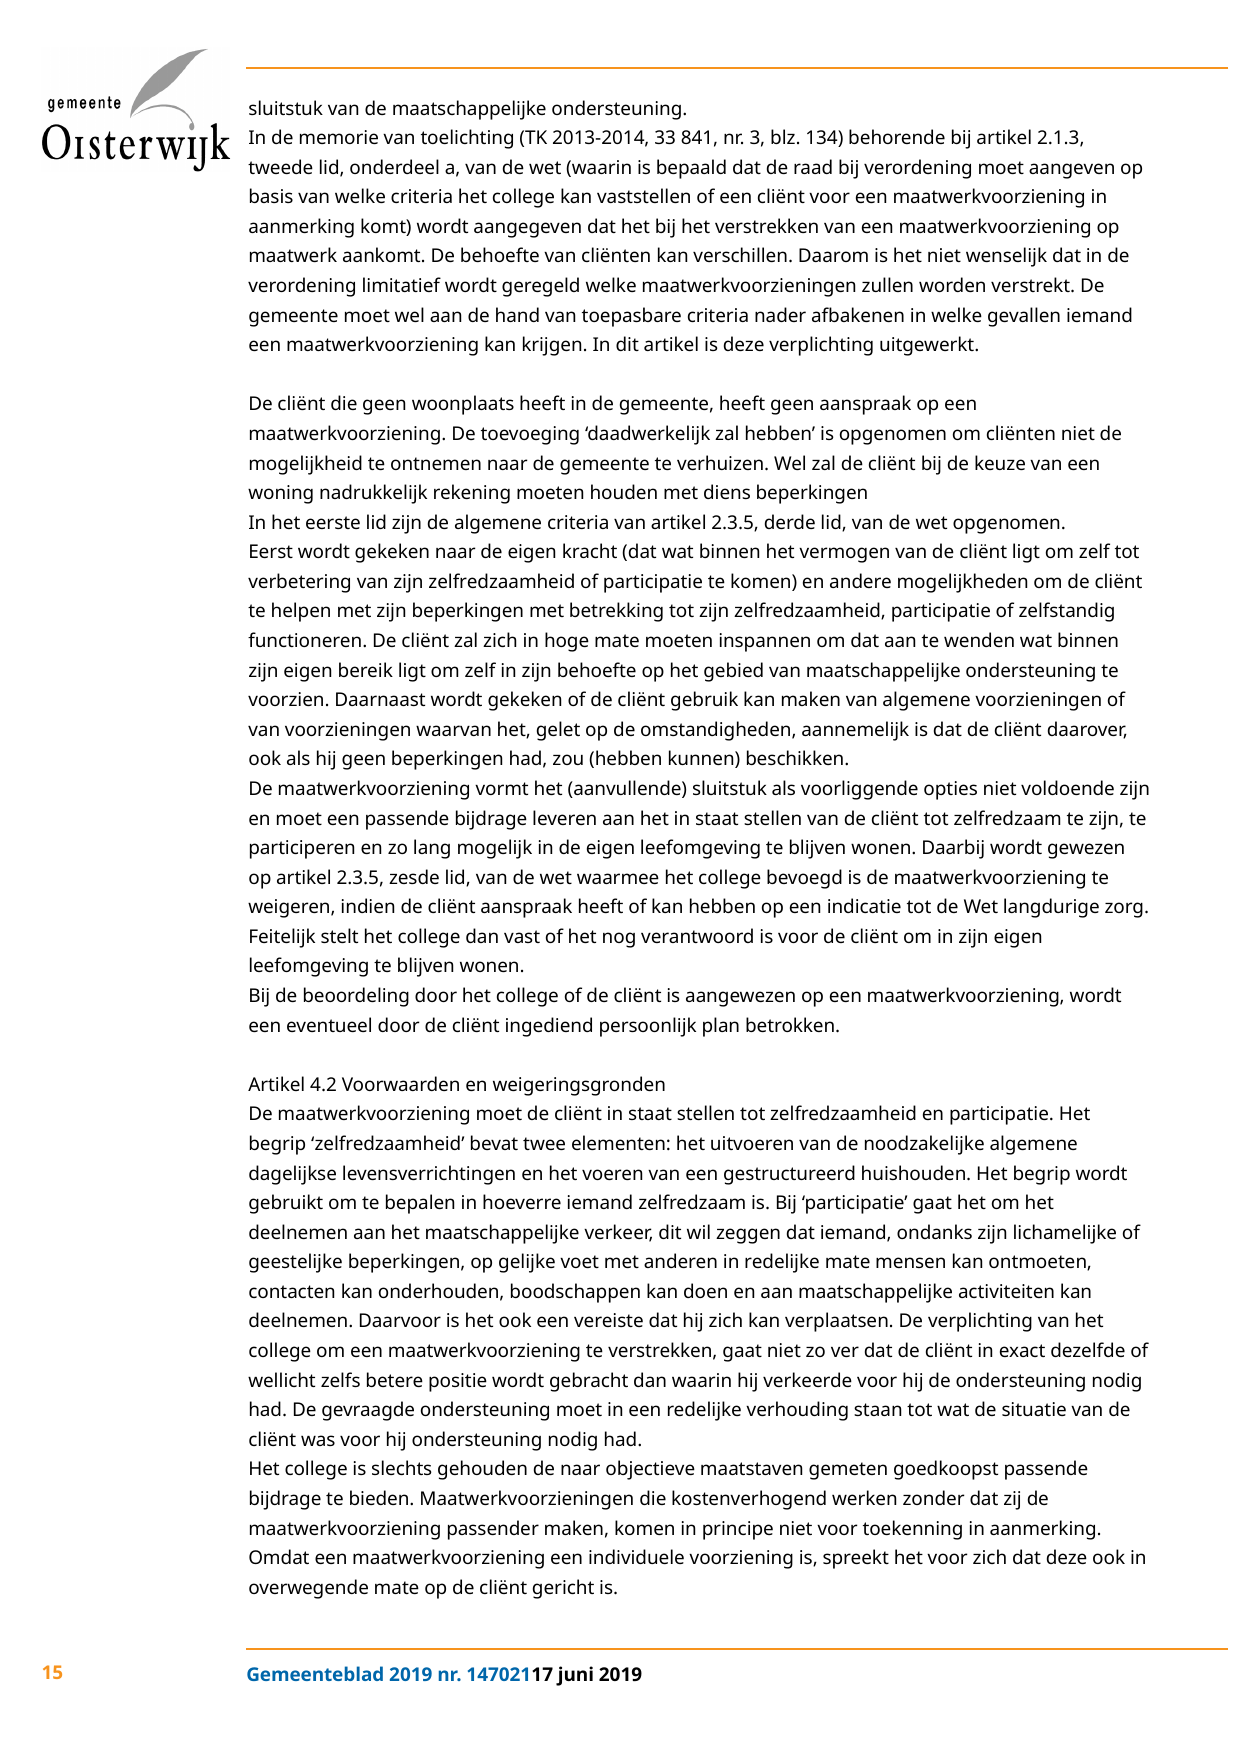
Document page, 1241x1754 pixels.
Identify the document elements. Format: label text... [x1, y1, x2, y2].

text sluitstuk van de maatschappelijke ondersteuning. [248, 95, 1152, 121]
text Omdat een maatwerkvoorziening een individuele voorziening is, spreekt het voor zich dat deze ook in overwegende mate op de cliënt gericht is. [248, 1544, 1152, 1600]
text In de memorie van toelichting (TK 2013-2014, 33 841, nr. 3, blz. 134) behorende bij artikel 2.1.3, tweede lid, onderdeel a, van de wet (waarin is bepaald dat de raad bij verordening moet aangeven op basis van welke criteria het college kan vaststellen of een cliënt voor een maatwerkvoorziening in aanmerking komt) wordt aangegeven dat het bij het verstrekken van een maatwerkvoorziening op maatwerk aankomt. De behoefte van cliënten kan verschillen. Daarom is het niet wenselijk dat in de verordening limitatief wordt geregeld welke maatwerkvoorzieningen zullen worden verstrekt. De gemeente moet wel aan de hand van toepasbare criteria nader afbakenen in welke gevallen iemand een maatwerkvoorziening kan krijgen. In dit artikel is deze verplichting uitgewerkt. [248, 124, 1152, 357]
text Eerst wordt gekeken naar de eigen kracht (dat wat binnen het vermogen van de cliënt ligt om zelf tot verbetering van zijn zelfredzaamheid of participatie te komen) en andere mogelijkheden om de cliënt te helpen met zijn beperkingen met betrekking tot zijn zelfredzaamheid, participatie of zelfstandig functioneren. De cliënt zal zich in hoge mate moeten inspannen om dat aan te wenden wat binnen zijn eigen bereik ligt om zelf in zijn behoefte op het gebied van maatschappelijke ondersteuning te voorzien. Daarnaast wordt gekeken of de cliënt gebruik kan maken van algemene voorzieningen of van voorzieningen waarvan het, gelet op de omstandigheden, aannemelijk is dat de cliënt daarover, ook als hij geen beperkingen had, zou (hebben kunnen) beschikken. [248, 538, 1152, 771]
text Het college is slechts gehouden de naar objectieve maatstaven gemeten goedkoopst passende bijdrage te bieden. Maatwerkvoorzieningen die kostenverhogend werken zonder dat zij de maatwerkvoorziening passender maken, komen in principe niet voor toekenning in aanmerking. [248, 1456, 1152, 1541]
text In het eerste lid zijn de algemene criteria van artikel 2.3.5, derde lid, van de wet opgenomen. [248, 509, 1152, 535]
text Artikel 4.2 Voorwaarden en weigeringsgronden [248, 1071, 1152, 1097]
text De cliënt die geen woonplaats heeft in de gemeente, heeft geen aanspraak op een maatwerkvoorziening. De toevoeging ‘daadwerkelijk zal hebben’ is opgenomen om cliënten niet de mogelijkheid te ontnemen naar de gemeente te verhuizen. Wel zal de cliënt bij de keuze van een woning nadrukkelijk rekening moeten houden met diens beperkingen [248, 391, 1152, 505]
text De maatwerkvoorziening vormt het (aanvullende) sluitstuk als voorliggende opties niet voldoende zijn en moet een passende bijdrage leveren aan het in staat stellen van de cliënt tot zelfredzaam te zijn, te participeren en zo lang mogelijk in de eigen leefomgeving te blijven wonen. Daarbij wordt gewezen op artikel 2.3.5, zesde lid, van de wet waarmee het college bevoegd is de maatwerkvoorziening te weigeren, indien de cliënt aanspraak heeft of kan hebben op een indicatie tot de Wet langdurige zorg. Feitelijk stelt het college dan vast of het nog verantwoord is voor de cliënt om in zijn eigen leefomgeving te blijven wonen. [248, 775, 1152, 978]
text De maatwerkvoorziening moet de cliënt in staat stellen tot zelfredzaamheid en participatie. Het begrip ‘zelfredzaamheid’ bevat twee elementen: het uitvoeren van de noodzakelijke algemene dagelijkse levensverrichtingen en het voeren van een gestructureerd huishouden. Het begrip wordt gebruikt om te bepalen in hoeverre iemand zelfredzaam is. Bij ‘participatie’ gaat het om het deelnemen aan het maatschappelijke verkeer, dit wil zeggen dat iemand, ondanks zijn lichamelijke of geestelijke beperkingen, op gelijke voet met anderen in redelijke mate mensen kan ontmoeten, contacten kan onderhouden, boodschappen kan doen en aan maatschappelijke activiteiten kan deelnemen. Daarvoor is het ook een vereiste dat hij zich kan verplaatsen. De verplichting van het college om een maatwerkvoorziening te verstrekken, gaat niet zo ver dat de cliënt in exact dezelfde of wellicht zelfs betere positie wordt gebracht dan waarin hij verkeerde voor hij de ondersteuning nodig had. De gevraagde ondersteuning moet in een redelijke verhouding staan tot wat de situatie van de cliënt was voor hij ondersteuning nodig had. [248, 1101, 1152, 1452]
text Bij de beoordeling door het college of de cliënt is aangewezen op een maatwerkvoorziening, wordt een eventueel door de cliënt ingediend persoonlijk plan betrokken. [248, 982, 1152, 1038]
picture [41, 47, 231, 172]
